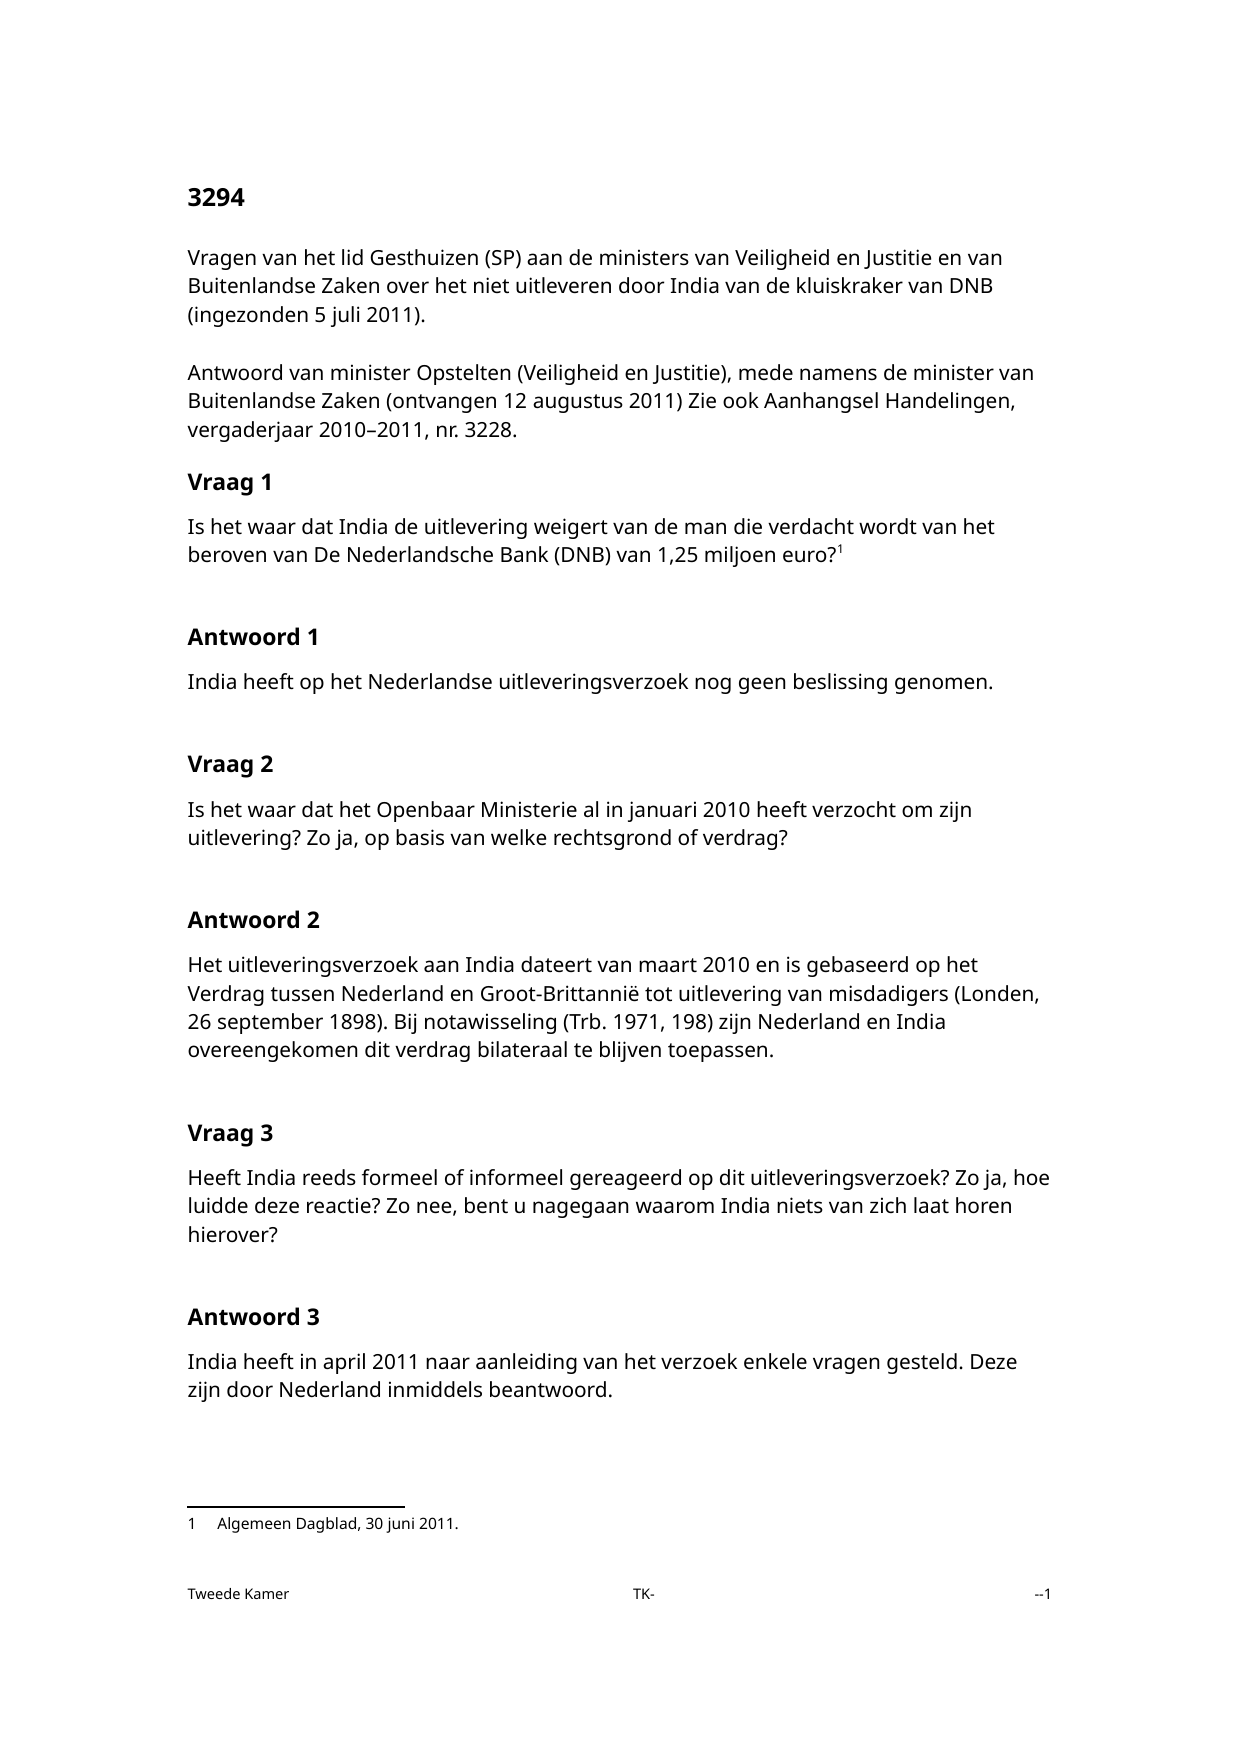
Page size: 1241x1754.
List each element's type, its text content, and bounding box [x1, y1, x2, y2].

text Heeft India reeds formeel of informeel gereageerd op dit uitleveringsverzoek? Zo ja, hoe luidde deze reactie? Zo nee, bent u nagegaan waarom India niets van zich laat horen hierover? [187, 1163, 1053, 1248]
subtitle Antwoord 3 [187, 1301, 1053, 1332]
text Antwoord van minister Opstelten (Veiligheid en Justitie), mede namens de minister van Buitenlandse Zaken (ontvangen 12 augustus 2011) Zie ook Aanhangsel Handelingen, vergaderjaar 2010–2011, nr. 3228. [187, 358, 1053, 443]
text Is het waar dat het Openbaar Ministerie al in januari 2010 heeft verzocht om zijn uitlevering? Zo ja, op basis van welke rechtsgrond of verdrag? [187, 795, 1053, 852]
subtitle Vraag 2 [187, 748, 1053, 780]
subtitle Vraag 3 [187, 1117, 1053, 1148]
text India heeft in april 2011 naar aanleiding van het verzoek enkele vragen gesteld. Deze zijn door Nederland inmiddels beantwoord. [187, 1347, 1053, 1404]
text 3294 [187, 179, 1053, 213]
text Vragen van het lid Gesthuizen (SP) aan de ministers van Veiligheid en Justitie en van Buitenlandse Zaken over het niet uitleveren door India van de kluiskraker van DNB (ingezonden 5 juli 2011). [187, 243, 1053, 328]
text Is het waar dat India de uitlevering weigert van de man die verdacht wordt van het beroven van De Nederlandsche Bank (DNB) van 1,25 miljoen euro? [187, 512, 1053, 569]
subtitle Antwoord 1 [187, 621, 1053, 652]
text India heeft op het Nederlandse uitleveringsverzoek nog geen beslissing genomen. [187, 667, 1053, 696]
subtitle Antwoord 2 [187, 904, 1053, 935]
text Het uitleveringsverzoek aan India dateert van maart 2010 en is gebaseerd op het Verdrag tussen Nederland en Groot-Brittannië tot uitlevering van misdadigers (Londen, 26 september 1898). Bij notawisseling (Trb. 1971, 198) zijn Nederland en India overeengekomen dit verdrag bilateraal te blijven toepassen. [187, 950, 1053, 1064]
text Algemeen Dagblad, 30 juni 2011. [187, 1506, 1053, 1534]
subtitle Vraag 1 [187, 466, 1053, 497]
